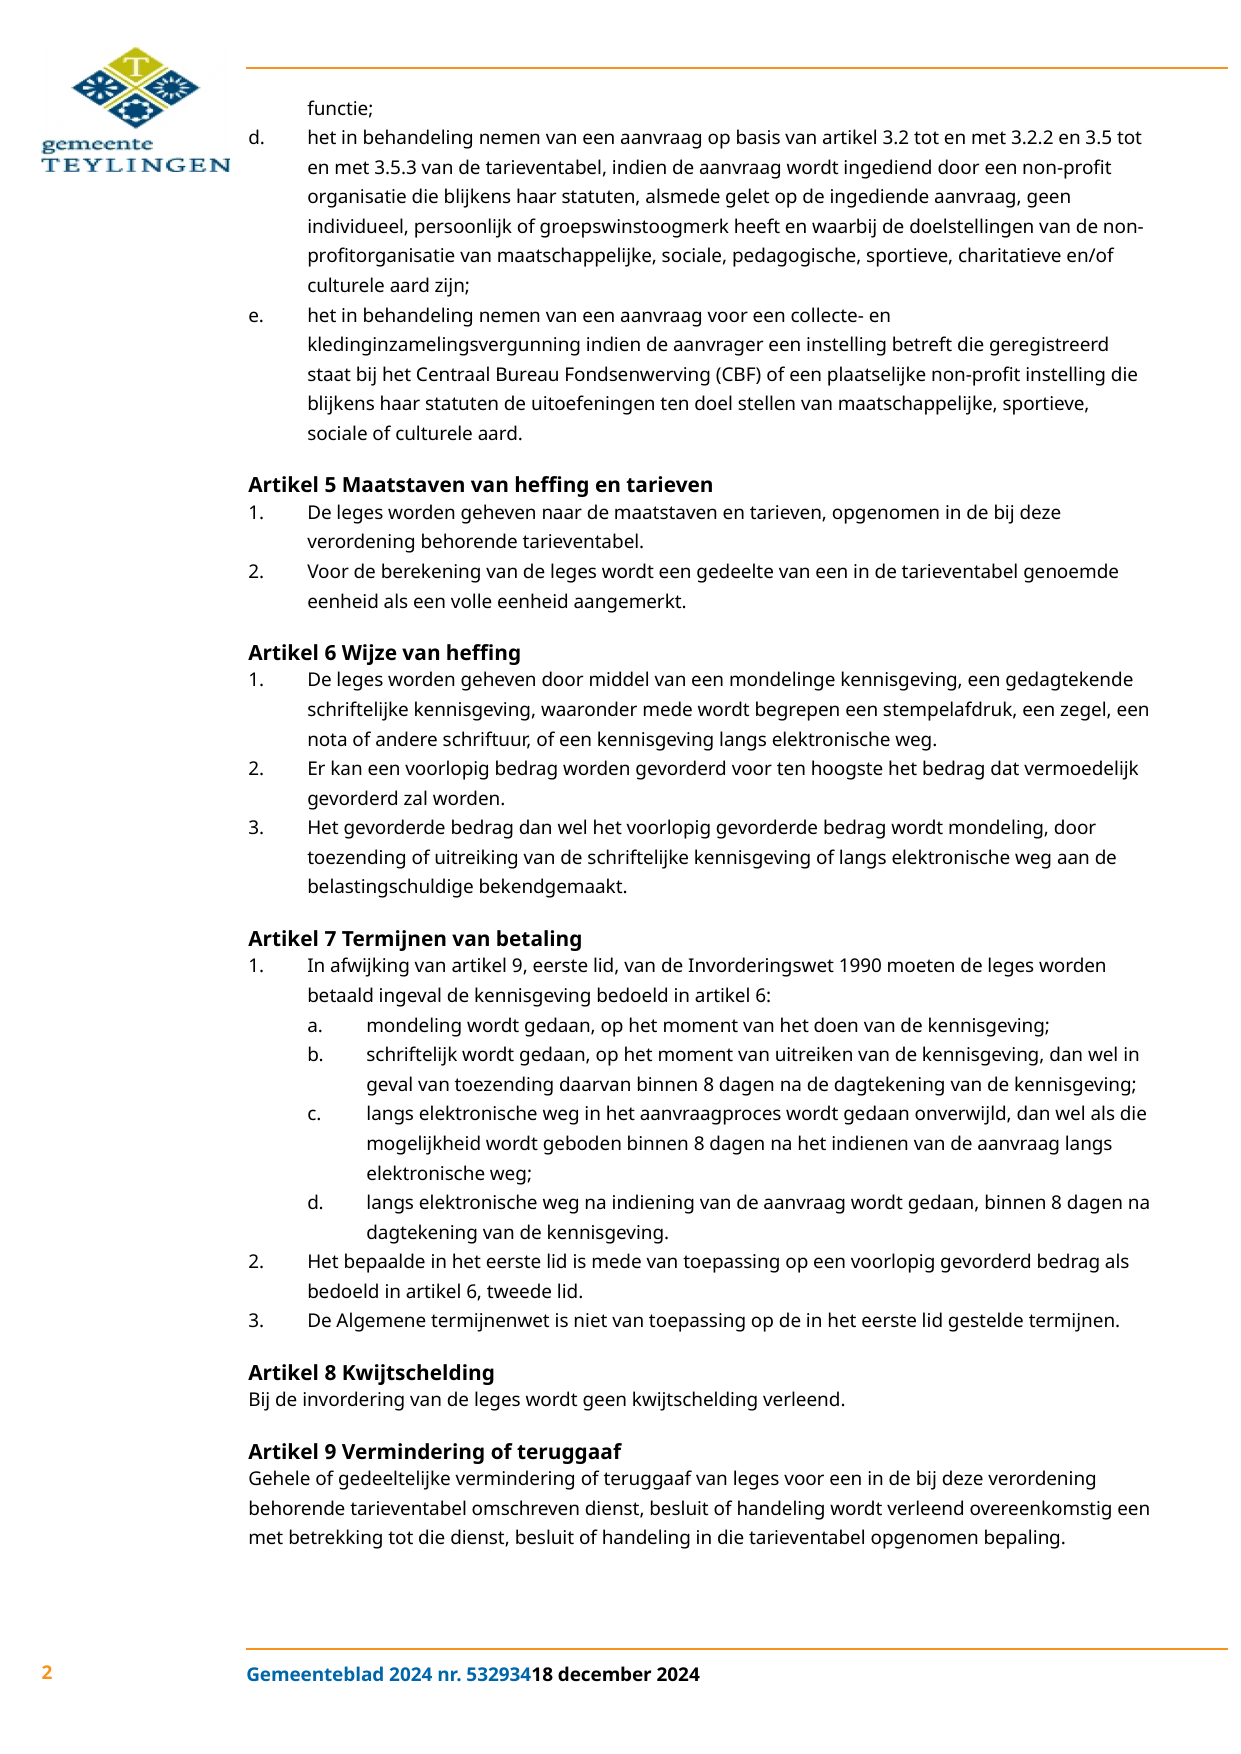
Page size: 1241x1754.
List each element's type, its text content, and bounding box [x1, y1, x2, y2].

list De leges worden geheven door middel van een mondelinge kennisgeving, een gedagtekende schriftelijke kennisgeving, waaronder mede wordt begrepen een stempelafdruk, een zegel, een nota of andere schriftuur, of een kennisgeving langs elektronische weg. [248, 667, 1152, 752]
text Bij de invordering van de leges wordt geen kwijtschelding verleend. [248, 1386, 1152, 1412]
text Artikel 5 Maatstaven van heffing en tarieven [248, 471, 1152, 499]
list De Algemene termijnenwet is niet van toepassing op de in het eerste lid gestelde termijnen. [248, 1308, 1152, 1333]
list het in behandeling nemen van een aanvraag op basis van artikel 3.2 tot en met 3.2.2 en 3.5 tot en met 3.5.3 van de tarieventabel, indien de aanvraag wordt ingediend door een non-profit organisatie die blijkens haar statuten, alsmede gelet op de ingediende aanvraag, geen individueel, persoonlijk of groepswinstoogmerk heeft en waarbij de doelstellingen van de non-profitorganisatie van maatschappelijke, sociale, pedagogische, sportieve, charitatieve en/of culturele aard zijn; [248, 124, 1152, 298]
list Er kan een voorlopig bedrag worden gevorderd voor ten hoogste het bedrag dat vermoedelijk gevorderd zal worden. [248, 755, 1152, 811]
text Artikel 9 Vermindering of teruggaaf [248, 1437, 1152, 1465]
list Voor de berekening van de leges wordt een gedeelte van een in de tarieventabel genoemde eenheid als een volle eenheid aangemerkt. [248, 558, 1152, 613]
list In afwijking van artikel 9, eerste lid, van de Invorderingswet 1990 moeten de leges worden betaald ingeval de kennisgeving bedoeld in artikel 6: [248, 953, 1152, 1008]
text Artikel 7 Termijnen van betaling [248, 924, 1152, 953]
list langs elektronische weg na indiening van de aanvraag wordt gedaan, binnen 8 dagen na dagtekening van de kennisgeving. [307, 1189, 1152, 1244]
list Het gevorderde bedrag dan wel het voorlopig gevorderde bedrag wordt mondeling, door toezending of uitreiking van de schriftelijke kennisgeving of langs elektronische weg aan de belastingschuldige bekendgemaakt. [248, 814, 1152, 899]
list het in behandeling nemen van een aanvraag voor een collecte- en kledinginzamelingsvergunning indien de aanvrager een instelling betreft die geregistreerd staat bij het Centraal Bureau Fondsenwerving (CBF) of een plaatselijke non-profit instelling die blijkens haar statuten de uitoefeningen ten doel stellen van maatschappelijke, sportieve, sociale of culturele aard. [248, 302, 1152, 446]
list mondeling wordt gedaan, op het moment van het doen van de kennisgeving; [307, 1012, 1152, 1037]
picture [41, 47, 231, 172]
list functie; [248, 95, 1152, 121]
list schriftelijk wordt gedaan, op het moment van uitreiken van de kennisgeving, dan wel in geval van toezending daarvan binnen 8 dagen na de dagtekening van de kennisgeving; [307, 1041, 1152, 1097]
list De leges worden geheven naar de maatstaven en tarieven, opgenomen in de bij deze verordening behorende tarieventabel. [248, 499, 1152, 554]
text Artikel 8 Kwijtschelding [248, 1358, 1152, 1386]
text Artikel 6 Wijze van heffing [248, 638, 1152, 667]
list Het bepaalde in het eerste lid is mede van toepassing op een voorlopig gevorderd bedrag als bedoeld in artikel 6, tweede lid. [248, 1248, 1152, 1304]
list langs elektronische weg in het aanvraagproces wordt gedaan onverwijld, dan wel als die mogelijkheid wordt geboden binnen 8 dagen na het indienen van de aanvraag langs elektronische weg; [307, 1101, 1152, 1185]
text Gehele of gedeeltelijke vermindering of teruggaaf van leges voor een in de bij deze verordening behorende tarieventabel omschreven dienst, besluit of handeling wordt verleend overeenkomstig een met betrekking tot die dienst, besluit of handeling in die tarieventabel opgenomen bepaling. [248, 1465, 1152, 1550]
